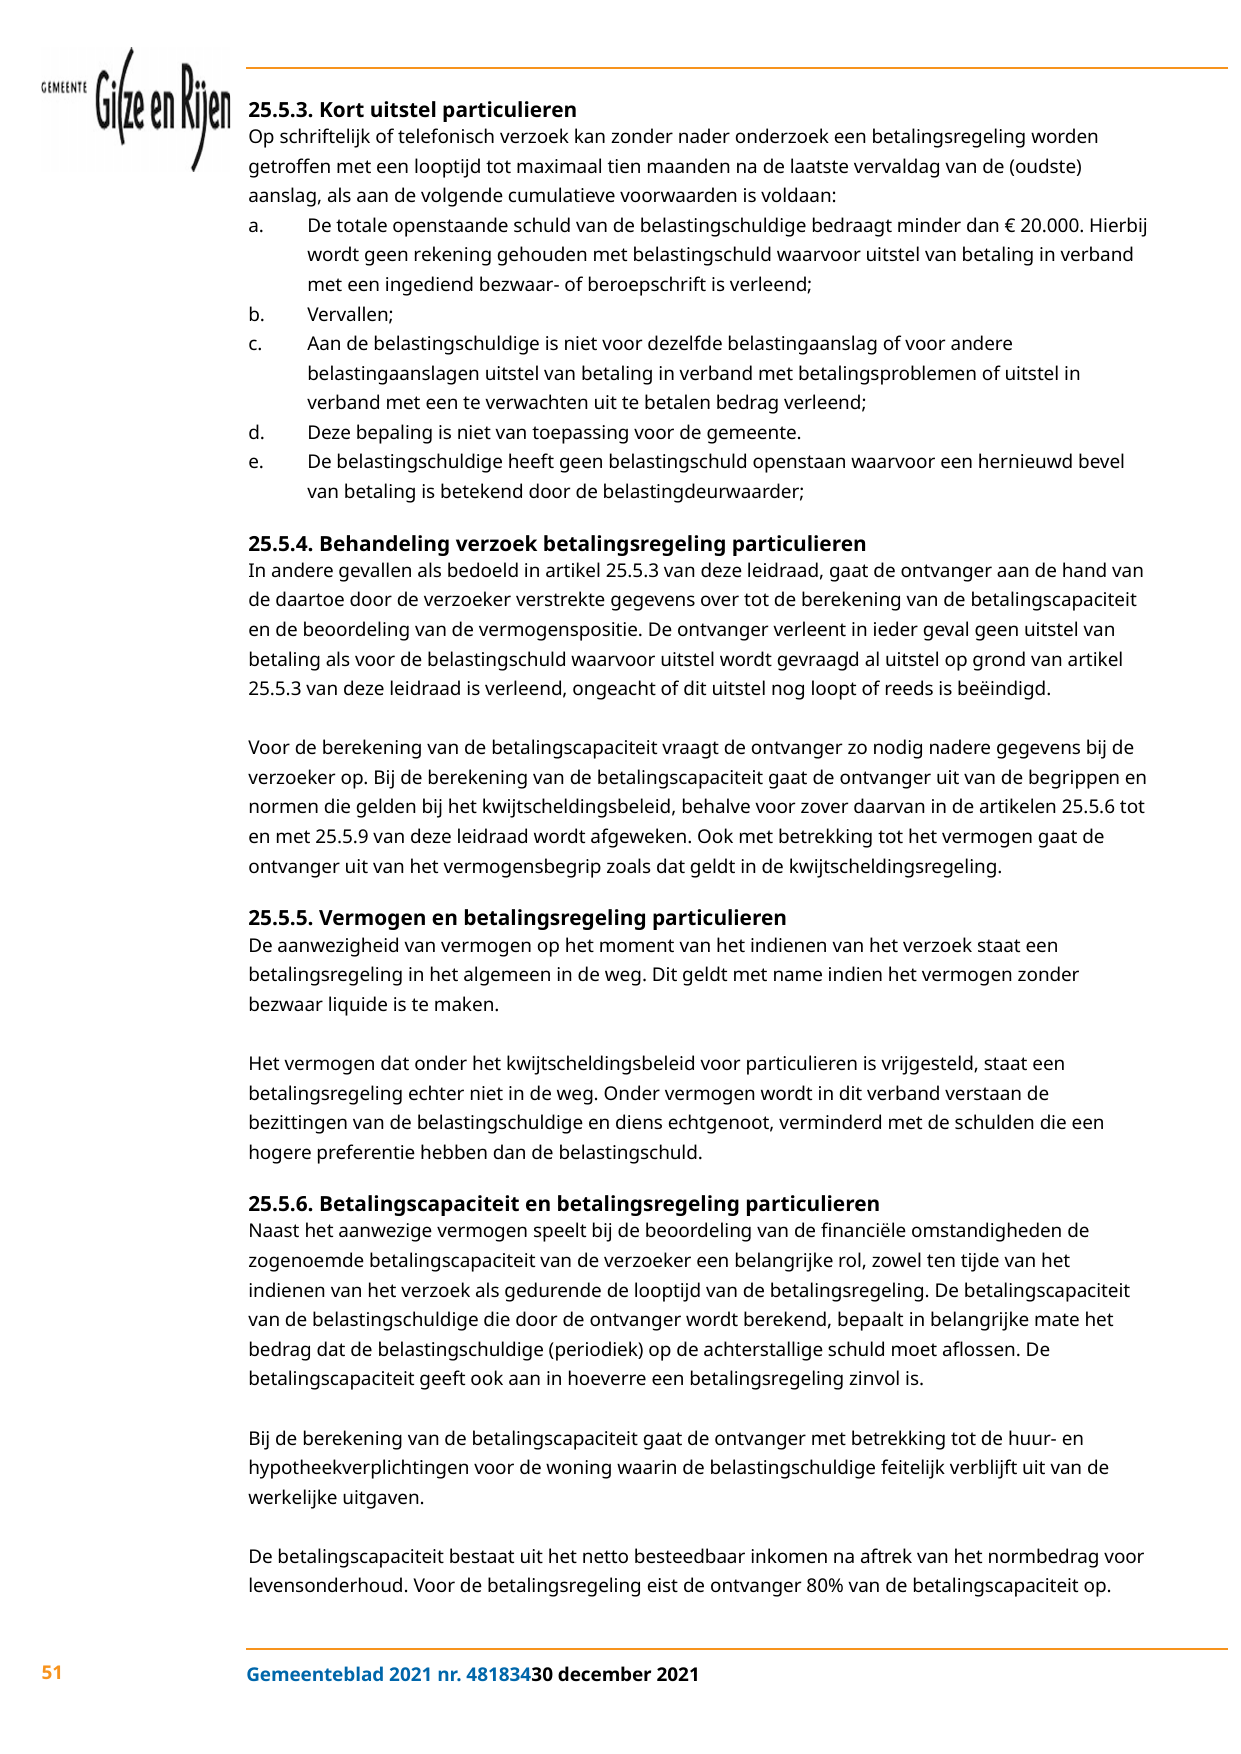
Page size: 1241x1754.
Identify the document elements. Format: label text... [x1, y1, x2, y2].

text Voor de berekening van de betalingscapaciteit vraagt de ontvanger zo nodig nadere gegevens bij de verzoeker op. Bij de berekening van de betalingscapaciteit gaat de ontvanger uit van de begrippen en normen die gelden bij het kwijtscheldingsbeleid, behalve voor zover daarvan in de artikelen 25.5.6 tot en met 25.5.9 van deze leidraad wordt afgeweken. Ook met betrekking tot het vermogen gaat de ontvanger uit van het vermogensbegrip zoals dat geldt in de kwijtscheldingsregeling. [248, 734, 1152, 879]
list De belastingschuldige heeft geen belastingschuld openstaan waarvoor een hernieuwd bevel van betaling is betekend door de belastingdeurwaarder; [248, 449, 1152, 504]
text De aanwezigheid van vermogen op het moment van het indienen van het verzoek staat een betalingsregeling in het algemeen in de weg. Dit geldt met name indien het vermogen zonder bezwaar liquide is te maken. [248, 932, 1152, 1017]
picture [41, 47, 231, 172]
text In andere gevallen als bedoeld in artikel 25.5.3 van deze leidraad, gaat de ontvanger aan de hand van de daartoe door de verzoeker verstrekte gegevens over tot de berekening van de betalingscapaciteit en de beoordeling van de vermogenspositie. De ontvanger verleent in ieder geval geen uitstel van betaling als voor de belastingschuld waarvoor uitstel wordt gevraagd al uitstel op grond van artikel 25.5.3 van deze leidraad is verleend, ongeacht of dit uitstel nog loopt of reeds is beëindigd. [248, 557, 1152, 701]
text Naast het aanwezige vermogen speelt bij de beoordeling van de financiële omstandigheden de zogenoemde betalingscapaciteit van de verzoeker een belangrijke rol, zowel ten tijde van het indienen van het verzoek als gedurende de looptijd van de betalingsregeling. De betalingscapaciteit van de belastingschuldige die door de ontvanger wordt berekend, bepaalt in belangrijke mate het bedrag dat de belastingschuldige (periodiek) op de achterstallige schuld moet aflossen. De betalingscapaciteit geeft ook aan in hoeverre een betalingsregeling zinvol is. [248, 1218, 1152, 1391]
text 25.5.4. Behandeling verzoek betalingsregeling particulieren [248, 529, 1152, 557]
list Vervallen; [248, 301, 1152, 326]
text 25.5.5. Vermogen en betalingsregeling particulieren [248, 903, 1152, 932]
text Op schriftelijk of telefonisch verzoek kan zonder nader onderzoek een betalingsregeling worden getroffen met een looptijd tot maximaal tien maanden na de laatste vervaldag van de (oudste) aanslag, als aan de volgende cumulatieve voorwaarden is voldaan: [248, 123, 1152, 208]
list Deze bepaling is niet van toepassing voor de gemeente. [248, 419, 1152, 445]
text De betalingscapaciteit bestaat uit het netto besteedbaar inkomen na aftrek van het normbedrag voor levensonderhoud. Voor de betalingsregeling eist de ontvanger 80% van de betalingscapaciteit op. [248, 1543, 1152, 1598]
text 25.5.6. Betalingscapaciteit en betalingsregeling particulieren [248, 1189, 1152, 1218]
list De totale openstaande schuld van de belastingschuldige bedraagt minder dan € 20.000. Hierbij wordt geen rekening gehouden met belastingschuld waarvoor uitstel van betaling in verband met een ingediend bezwaar- of beroepschrift is verleend; [248, 212, 1152, 297]
text Bij de berekening van de betalingscapaciteit gaat de ontvanger met betrekking tot de huur- en hypotheekverplichtingen voor de woning waarin de belastingschuldige feitelijk verblijft uit van de werkelijke uitgaven. [248, 1425, 1152, 1510]
list Aan de belastingschuldige is niet voor dezelfde belastingaanslag of voor andere belastingaanslagen uitstel van betaling in verband met betalingsproblemen of uitstel in verband met een te verwachten uit te betalen bedrag verleend; [248, 330, 1152, 415]
text Het vermogen dat onder het kwijtscheldingsbeleid voor particulieren is vrijgesteld, staat een betalingsregeling echter niet in de weg. Onder vermogen wordt in dit verband verstaan de bezittingen van de belastingschuldige en diens echtgenoot, verminderd met de schulden die een hogere preferentie hebben dan de belastingschuld. [248, 1050, 1152, 1164]
text 25.5.3. Kort uitstel particulieren [248, 95, 1152, 123]
